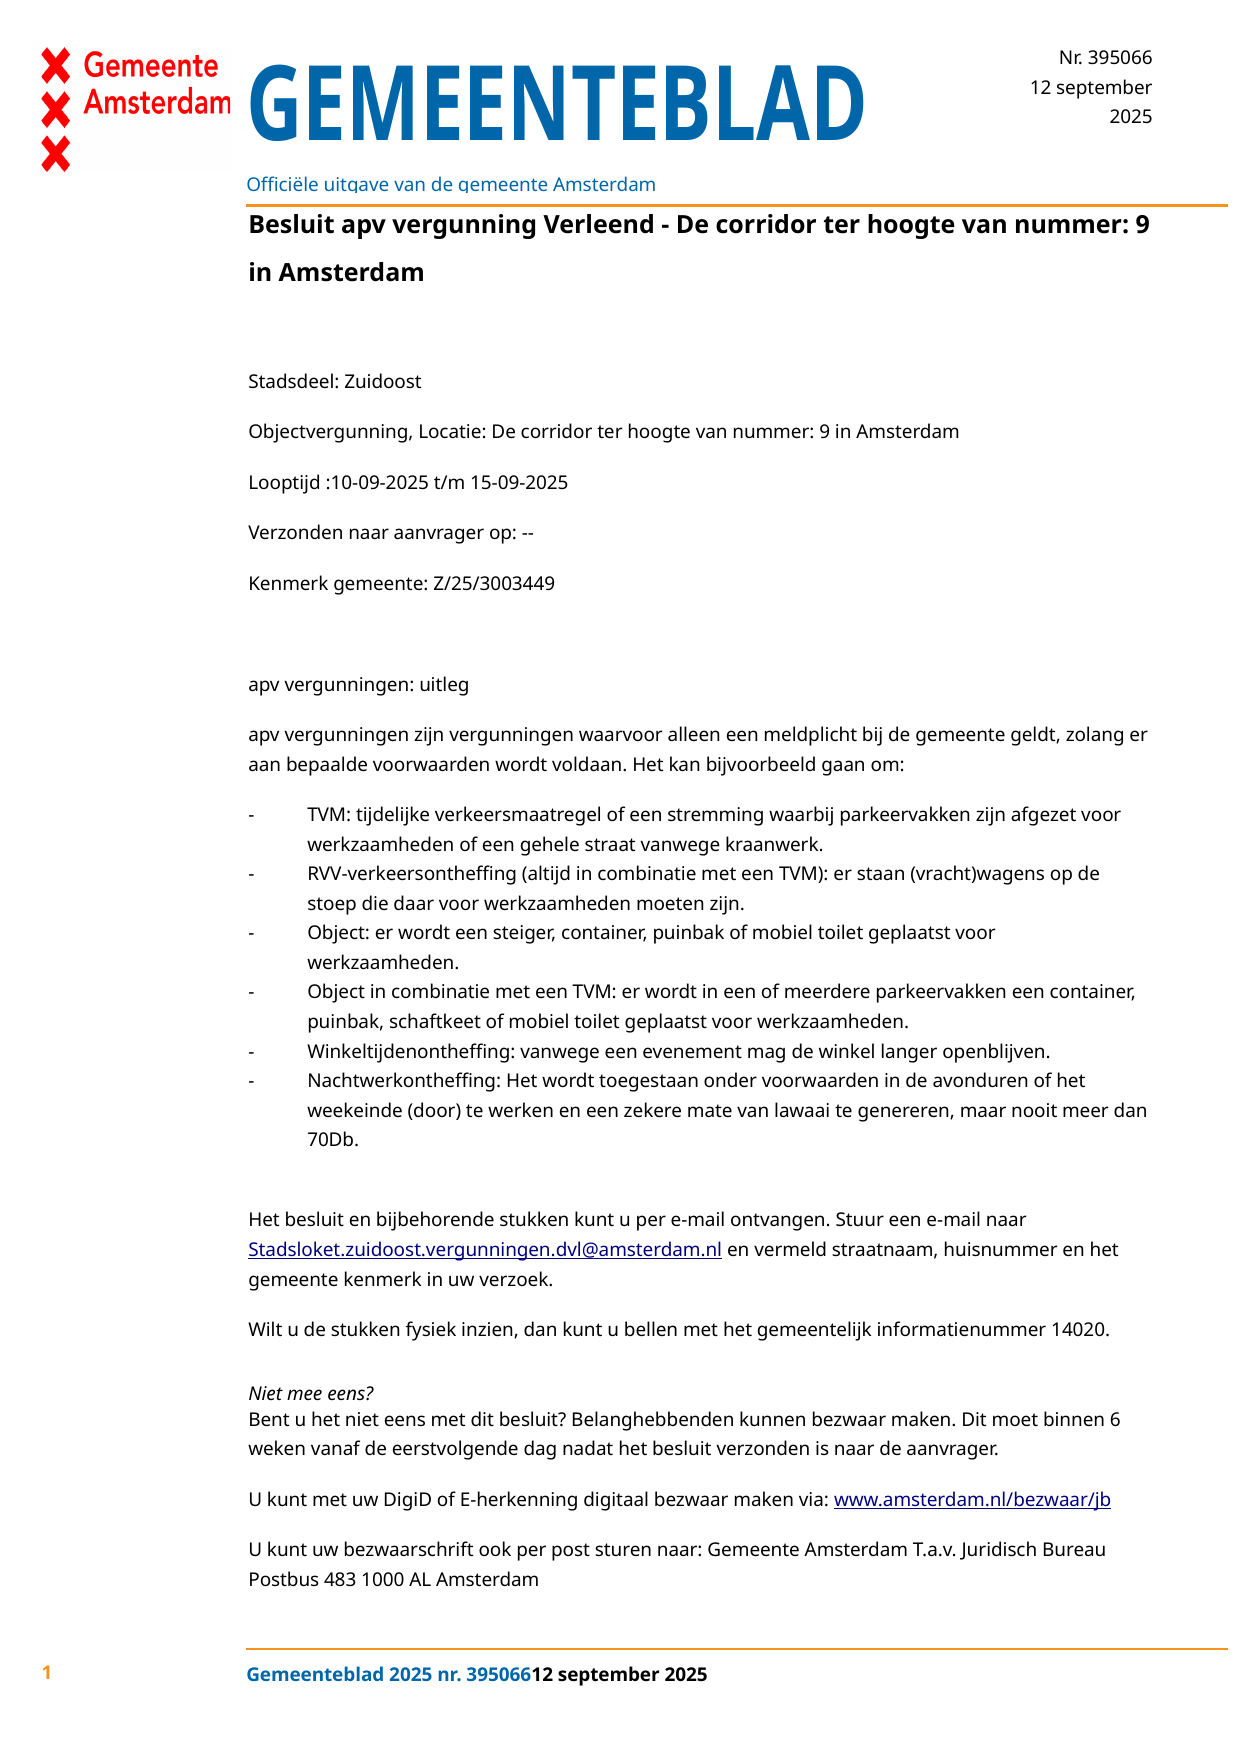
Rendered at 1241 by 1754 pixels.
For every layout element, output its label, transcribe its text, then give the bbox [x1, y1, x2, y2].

text U kunt uw bezwaarschrift ook per post sturen naar: Gemeente Amsterdam T.a.v. Juridisch Bureau Postbus 483 1000 AL Amsterdam [248, 1536, 1152, 1592]
text Verzonden naar aanvrager op: -- [248, 519, 1152, 545]
list Object: er wordt een steiger, container, puinbak of mobiel toilet geplaatst voor werkzaamheden. [248, 919, 1152, 975]
text Kenmerk gemeente: Z/25/3003449 [248, 570, 1152, 596]
text Niet mee eens? [248, 1380, 1152, 1406]
list TVM: tijdelijke verkeersmaatregel of een stremming waarbij parkeervakken zijn afgezet voor werkzaamheden of een gehele straat vanwege kraanwerk. [248, 801, 1152, 857]
list Object in combinatie met een TVM: er wordt in een of meerdere parkeervakken een container, puinbak, schaftkeet of mobiel toilet geplaatst voor werkzaamheden. [248, 979, 1152, 1034]
picture [41, 47, 231, 172]
list Winkeltijdenontheffing: vanwege een evenement mag de winkel langer openblijven. [248, 1038, 1152, 1064]
text U kunt met uw DigiD of E-herkenning digitaal bezwaar maken via: www.amsterdam.nl/bezwaar/jb [248, 1486, 1152, 1512]
text Bent u het niet eens met dit besluit? Belanghebbenden kunnen bezwaar maken. Dit moet binnen 6 weken vanaf de eerstvolgende dag nadat het besluit verzonden is naar de aanvrager. [248, 1406, 1152, 1461]
text apv vergunningen zijn vergunningen waarvoor alleen een meldplicht bij de gemeente geldt, zolang er aan bepaalde voorwaarden wordt voldaan. Het kan bijvoorbeeld gaan om: [248, 721, 1152, 777]
text Besluit apv vergunning Verleend - De corridor ter hoogte van nummer: 9 in Amsterdam [248, 207, 1152, 288]
text Wilt u de stukken fysiek inzien, dan kunt u bellen met het gemeentelijk informatienummer 14020. [248, 1316, 1152, 1342]
text Looptijd :10-09-2025 t/m 15-09-2025 [248, 469, 1152, 495]
text Stadsdeel: Zuidoost [248, 368, 1152, 394]
list Nachtwerkontheffing: Het wordt toegestaan onder voorwaarden in de avonduren of het weekeinde (door) te werken en een zekere mate van lawaai te genereren, maar nooit meer dan 70Db. [248, 1067, 1152, 1152]
text apv vergunningen: uitleg [248, 671, 1152, 697]
text Het besluit en bijbehorende stukken kunt u per e-mail ontvangen. Stuur een e-mail naar Stadsloket.zuidoost.vergunningen.dvl@amsterdam.nl en vermeld straatnaam, huisnummer en het gemeente kenmerk in uw verzoek. [248, 1207, 1152, 1292]
text Objectvergunning, Locatie: De corridor ter hoogte van nummer: 9 in Amsterdam [248, 419, 1152, 444]
list RVV-verkeersontheffing (altijd in combinatie met een TVM): er staan (vracht)wagens op de stoep die daar voor werkzaamheden moeten zijn. [248, 860, 1152, 916]
